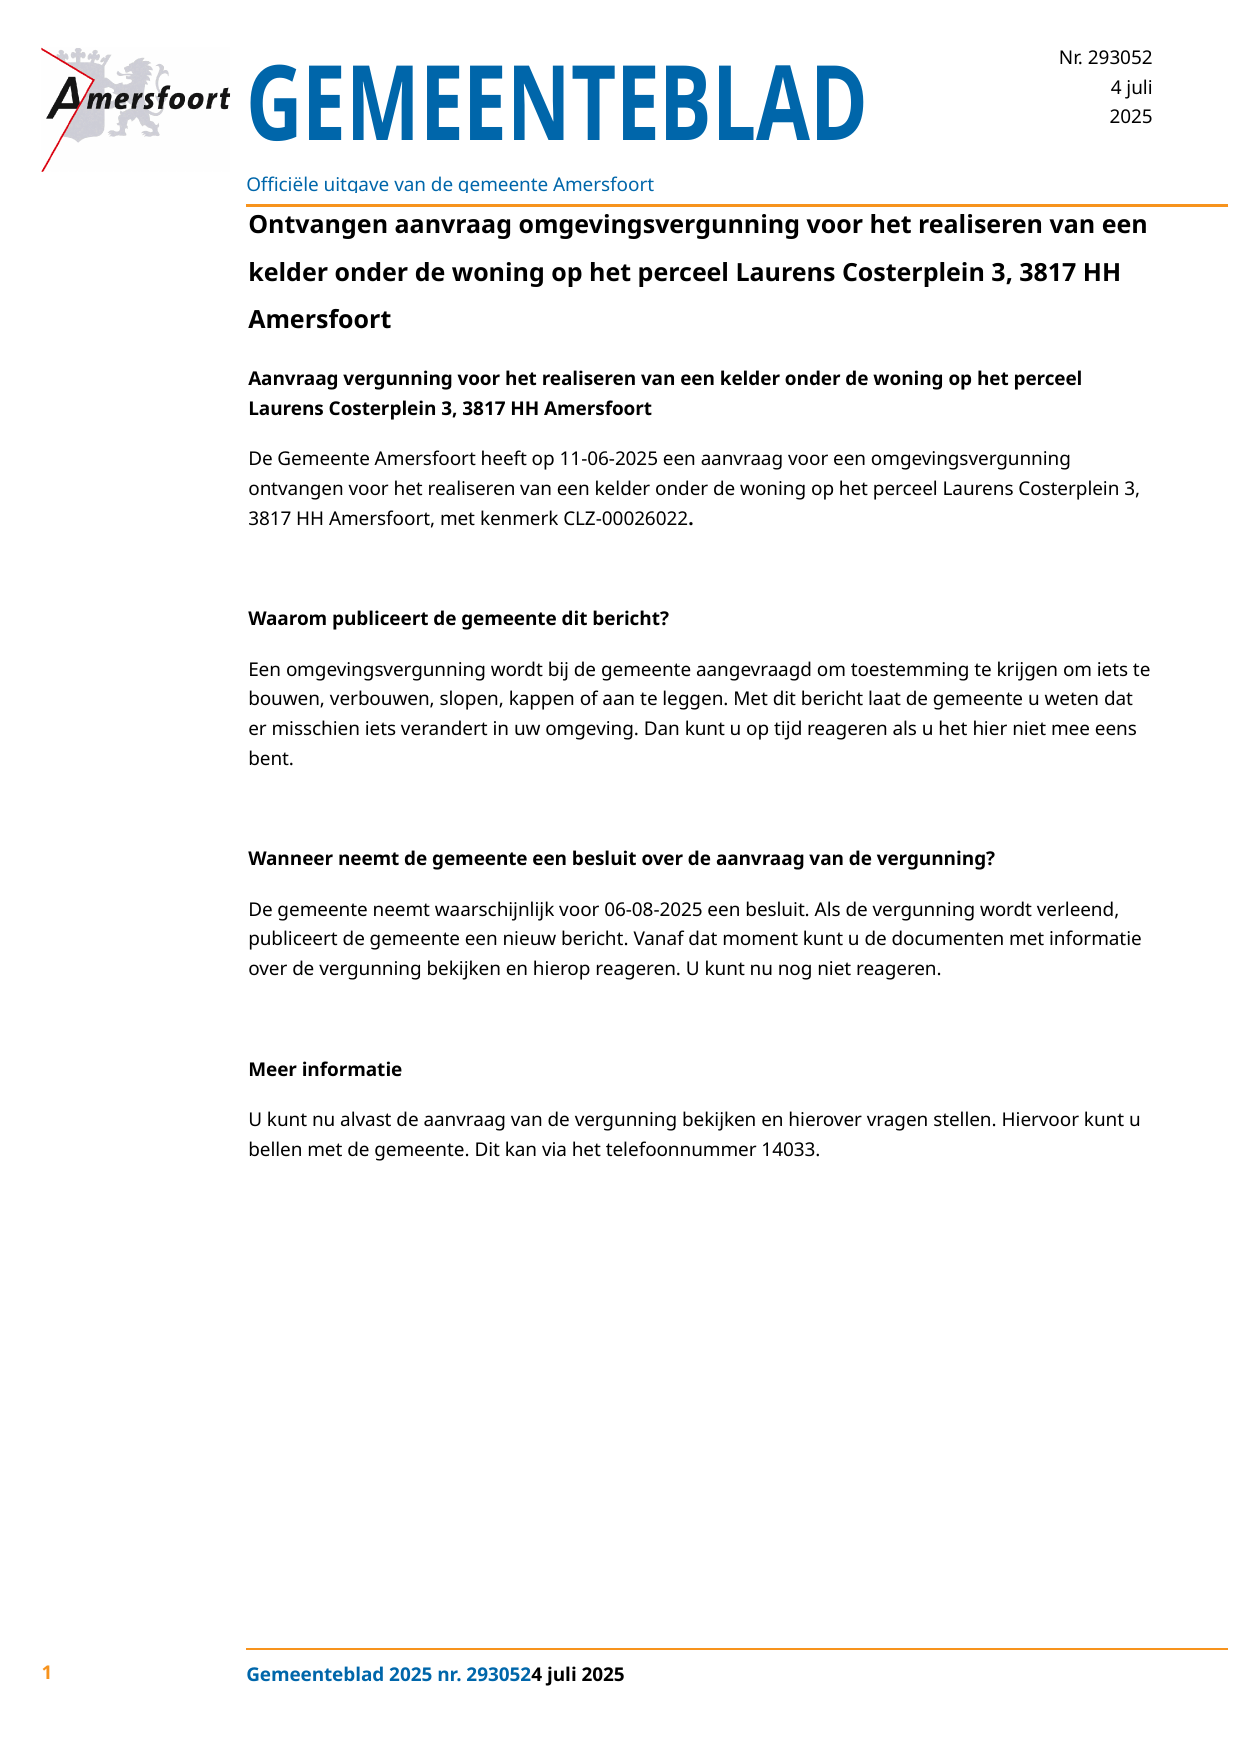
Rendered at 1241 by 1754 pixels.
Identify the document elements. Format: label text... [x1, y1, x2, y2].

text De Gemeente Amersfoort heeft op 11-06-2025 een aanvraag voor een omgevingsvergunning ontvangen voor het realiseren van een kelder onder de woning op het perceel Laurens Costerplein 3, 3817 HH Amersfoort, met kenmerk CLZ-00026022. [248, 446, 1152, 530]
text U kunt nu alvast de aanvraag van de vergunning bekijken en hierover vragen stellen. Hiervoor kunt u bellen met de gemeente. Dit kan via het telefoonnummer 14033. [248, 1106, 1152, 1162]
text De gemeente neemt waarschijnlijk voor 06-08-2025 een besluit. Als de vergunning wordt verleend, publiceert de gemeente een nieuw bericht. Vanaf dat moment kunt u de documenten met informatie over de vergunning bekijken en hierop reageren. U kunt nu nog niet reageren. [248, 896, 1152, 981]
text Ontvangen aanvraag omgevingsvergunning voor het realiseren van een kelder onder de woning op het perceel Laurens Costerplein 3, 3817 HH Amersfoort [248, 207, 1152, 336]
text Waarom publiceert de gemeente dit bericht? [248, 606, 1152, 631]
text Aanvraag vergunning voor het realiseren van een kelder onder de woning op het perceel Laurens Costerplein 3, 3817 HH Amersfoort [248, 366, 1152, 421]
text Wanneer neemt de gemeente een besluit over de aanvraag van de vergunning? [248, 846, 1152, 871]
text Een omgevingsvergunning wordt bij de gemeente aangevraagd om toestemming te krijgen om iets te bouwen, verbouwen, slopen, kappen of aan te leggen. Met dit bericht laat de gemeente u weten dat er misschien iets verandert in uw omgeving. Dan kunt u op tijd reageren als u het hier niet mee eens bent. [248, 656, 1152, 770]
picture [41, 47, 231, 172]
text Meer informatie [248, 1056, 1152, 1082]
